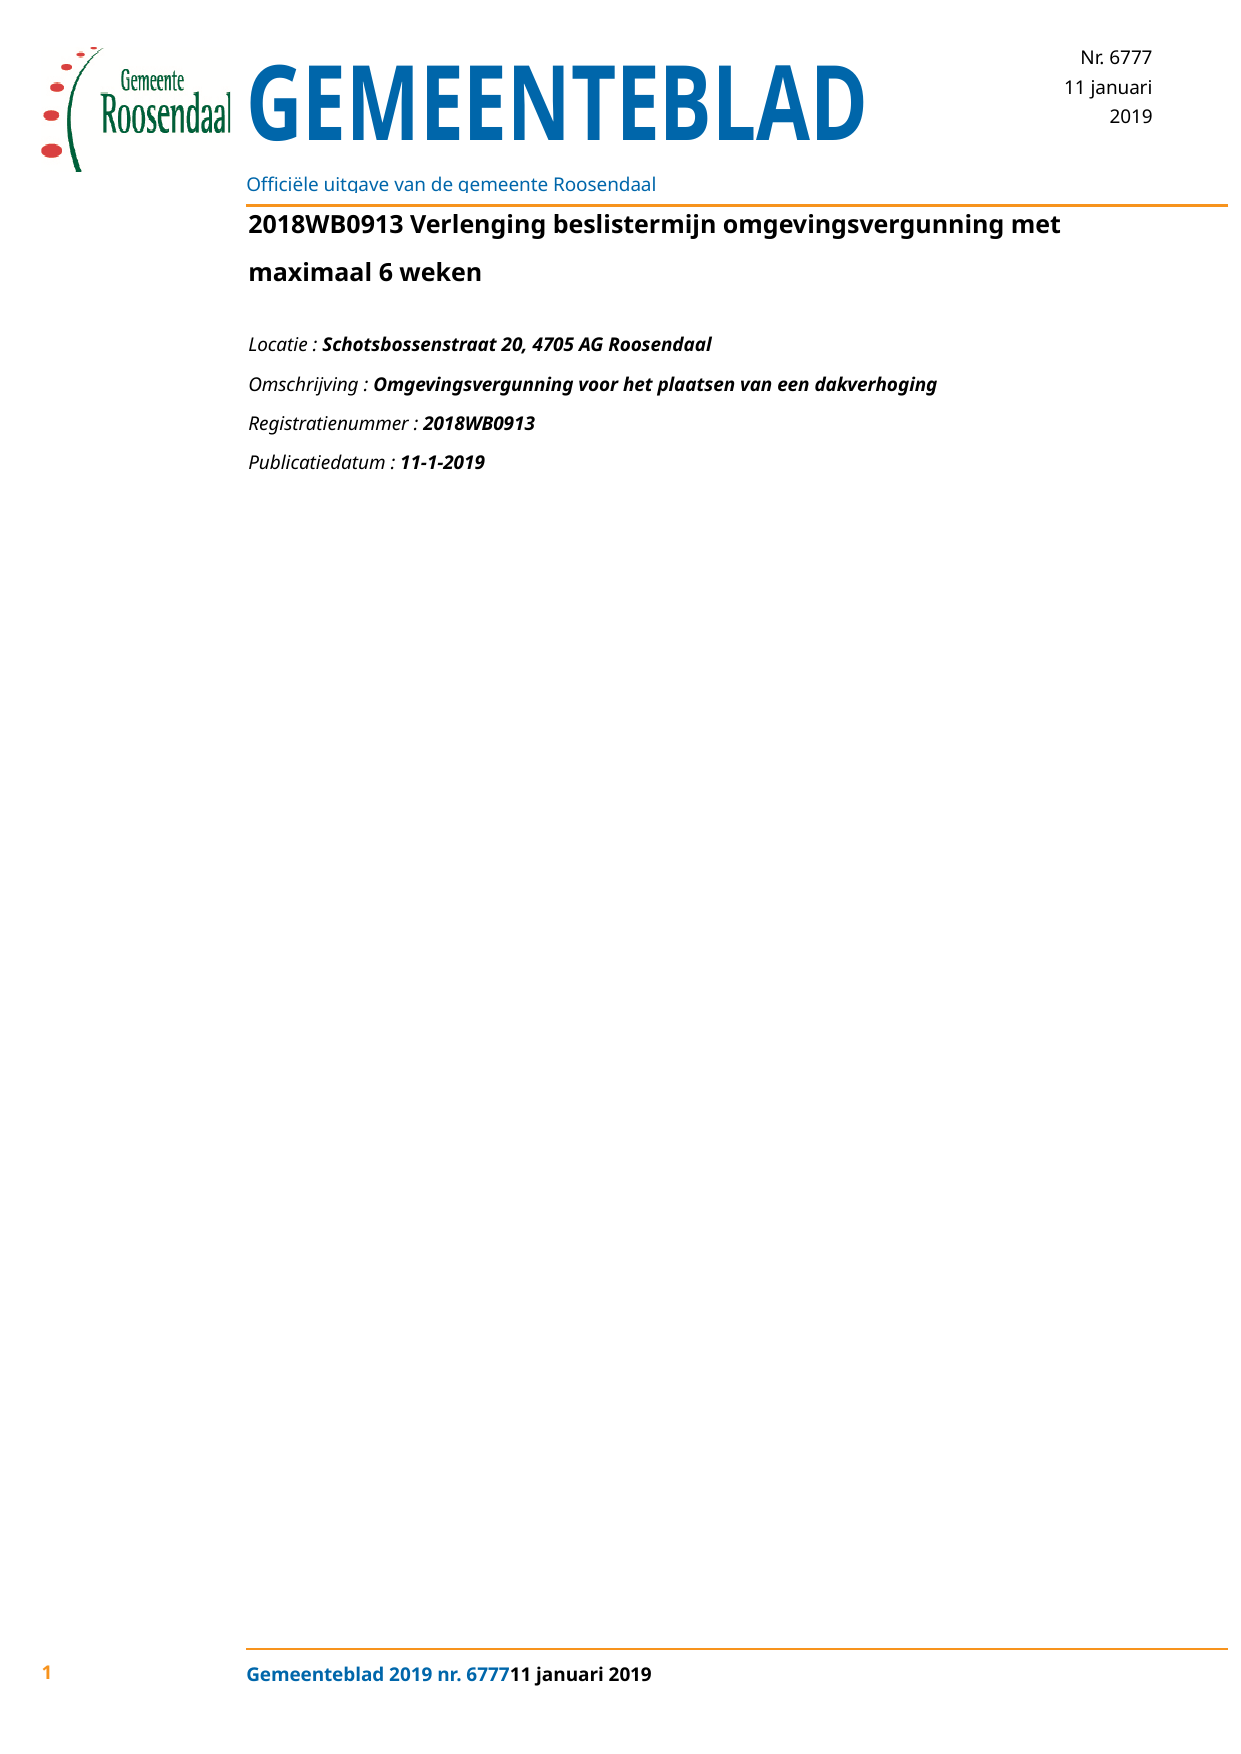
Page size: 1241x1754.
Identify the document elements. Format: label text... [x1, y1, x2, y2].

text 2018WB0913 Verlenging beslistermijn omgevingsvergunning met maximaal 6 weken [248, 207, 1152, 288]
text Registratienummer : 2018WB0913 [248, 410, 1152, 436]
text Locatie : Schotsbossenstraat 20, 4705 AG Roosendaal [248, 331, 1152, 357]
text Omschrijving : Omgevingsvergunning voor het plaatsen van een dakverhoging [248, 371, 1152, 396]
picture [41, 47, 231, 172]
text Publicatiedatum : 11-1-2019 [248, 449, 1152, 475]
